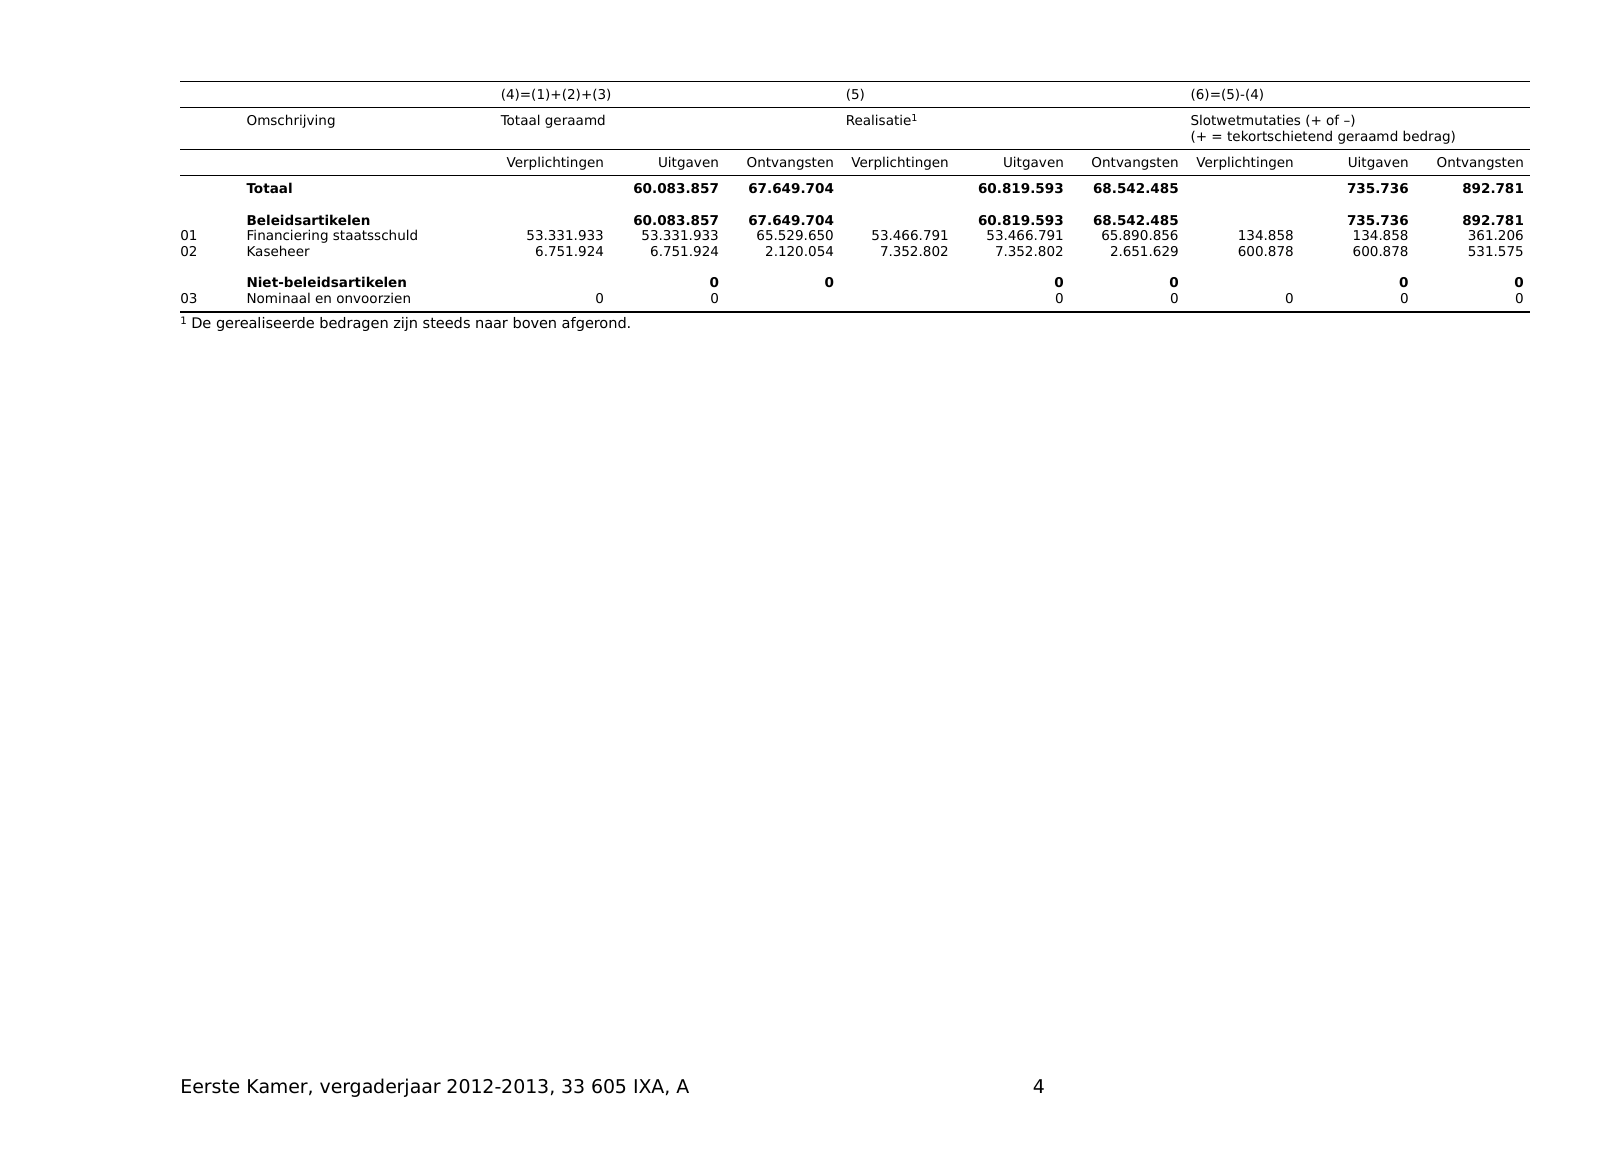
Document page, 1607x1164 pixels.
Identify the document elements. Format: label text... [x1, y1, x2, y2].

table_cell 361.206 [1414, 228, 1529, 244]
table_cell Totaal geraamd [495, 108, 839, 149]
table_cell Slotwetmutaties (+ of –) (+ = tekortschietend geraamd bedrag) [1184, 108, 1529, 149]
table_cell [840, 275, 954, 291]
table_cell Ontvangsten [1070, 150, 1184, 175]
table_cell Ontvangsten [1414, 150, 1529, 175]
table_cell [180, 260, 241, 275]
table_cell [955, 260, 1069, 275]
table_header (4)=(1)+(2)+(3) [495, 82, 839, 107]
table_cell 03 [180, 291, 241, 311]
table_cell 0 [495, 291, 609, 311]
table_cell 01 [180, 228, 241, 244]
table_cell 735.736 [1299, 176, 1414, 197]
table_header (6)=(5)-(4) [1184, 82, 1529, 107]
table_cell [1414, 197, 1529, 212]
table_cell 7.352.802 [955, 244, 1069, 259]
table_cell Niet-beleidsartikelen [241, 275, 495, 291]
table_cell [1299, 197, 1414, 212]
table_cell 600.878 [1299, 244, 1414, 259]
table_cell 0 [1299, 291, 1414, 311]
table_cell 67.649.704 [725, 212, 839, 228]
table_cell 892.781 [1414, 176, 1529, 197]
table_cell 0 [1184, 291, 1299, 311]
table_cell Beleidsartikelen [241, 212, 495, 228]
table_cell 02 [180, 244, 241, 259]
table_cell 60.819.593 [955, 176, 1069, 197]
table_cell [495, 176, 609, 197]
table_cell 0 [1070, 291, 1184, 311]
table_cell [1414, 260, 1529, 275]
table_cell [1184, 260, 1299, 275]
table_cell [840, 212, 954, 228]
table_cell 6.751.924 [610, 244, 724, 259]
table_cell [840, 291, 954, 311]
table_cell 134.858 [1184, 228, 1299, 244]
table_cell [610, 197, 724, 212]
table_cell 2.120.054 [725, 244, 839, 259]
table_cell [241, 260, 495, 275]
table_header (5) [840, 82, 1184, 107]
table_cell [1070, 197, 1184, 212]
table_cell Nominaal en onvoorzien [241, 291, 495, 311]
table_cell [725, 197, 839, 212]
table_cell 53.331.933 [495, 228, 609, 244]
table_cell [1070, 260, 1184, 275]
table_cell 60.083.857 [610, 212, 724, 228]
table_cell [1184, 197, 1299, 212]
table_cell 0 [725, 275, 839, 291]
table_cell [725, 291, 839, 311]
table_cell [1299, 260, 1414, 275]
table_cell [955, 197, 1069, 212]
table_cell 53.466.791 [840, 228, 954, 244]
table_cell [180, 275, 241, 291]
table_cell Uitgaven [955, 150, 1069, 175]
table_cell 600.878 [1184, 244, 1299, 259]
table_cell 68.542.485 [1070, 212, 1184, 228]
table_cell [180, 212, 241, 228]
table_cell [1184, 212, 1299, 228]
table_cell [610, 260, 724, 275]
table_cell 68.542.485 [1070, 176, 1184, 197]
table_cell Uitgaven [610, 150, 724, 175]
table_cell [840, 176, 954, 197]
table_cell 0 [610, 291, 724, 311]
table_cell Totaal [241, 176, 495, 197]
table_header [241, 82, 495, 107]
table_cell 2.651.629 [1070, 244, 1184, 259]
table_cell [495, 260, 609, 275]
table_cell 134.858 [1299, 228, 1414, 244]
table_cell 53.466.791 [955, 228, 1069, 244]
table_cell 7.352.802 [840, 244, 954, 259]
table_cell 0 [1414, 275, 1529, 291]
table_cell 735.736 [1299, 212, 1414, 228]
table_cell [180, 150, 241, 175]
table_cell [180, 108, 241, 149]
table_cell [241, 197, 495, 212]
table_cell [1184, 176, 1299, 197]
table_cell [495, 197, 609, 212]
table_cell Uitgaven [1299, 150, 1414, 175]
table_cell [840, 260, 954, 275]
table_cell 0 [610, 275, 724, 291]
table_cell 0 [1070, 275, 1184, 291]
table_cell [495, 212, 609, 228]
table_cell 67.649.704 [725, 176, 839, 197]
table_cell [840, 197, 954, 212]
table_cell 1 De gerealiseerde bedragen zijn steeds naar boven afgerond. [180, 313, 1529, 332]
table_cell Verplichtingen [1184, 150, 1299, 175]
table_cell [725, 260, 839, 275]
table_cell 0 [955, 275, 1069, 291]
table_cell Financiering staatsschuld [241, 228, 495, 244]
table_cell Realisatie1 [840, 108, 1184, 149]
table_cell 892.781 [1414, 212, 1529, 228]
table_cell 65.890.856 [1070, 228, 1184, 244]
table_cell [180, 197, 241, 212]
table_cell Ontvangsten [725, 150, 839, 175]
table_cell 60.083.857 [610, 176, 724, 197]
table_cell 65.529.650 [725, 228, 839, 244]
table_cell 0 [1299, 275, 1414, 291]
table_cell [1184, 275, 1299, 291]
table_cell 6.751.924 [495, 244, 609, 259]
table_cell [495, 275, 609, 291]
table_cell 60.819.593 [955, 212, 1069, 228]
table_cell Verplichtingen [495, 150, 609, 175]
table_header [180, 82, 241, 107]
table_cell 53.331.933 [610, 228, 724, 244]
table_cell [241, 150, 495, 175]
table_cell 0 [955, 291, 1069, 311]
table_cell Verplichtingen [840, 150, 954, 175]
table_cell Omschrijving [241, 108, 495, 149]
table_cell 531.575 [1414, 244, 1529, 259]
table_cell [180, 176, 241, 197]
table_cell Kaseheer [241, 244, 495, 259]
table_cell 0 [1414, 291, 1529, 311]
